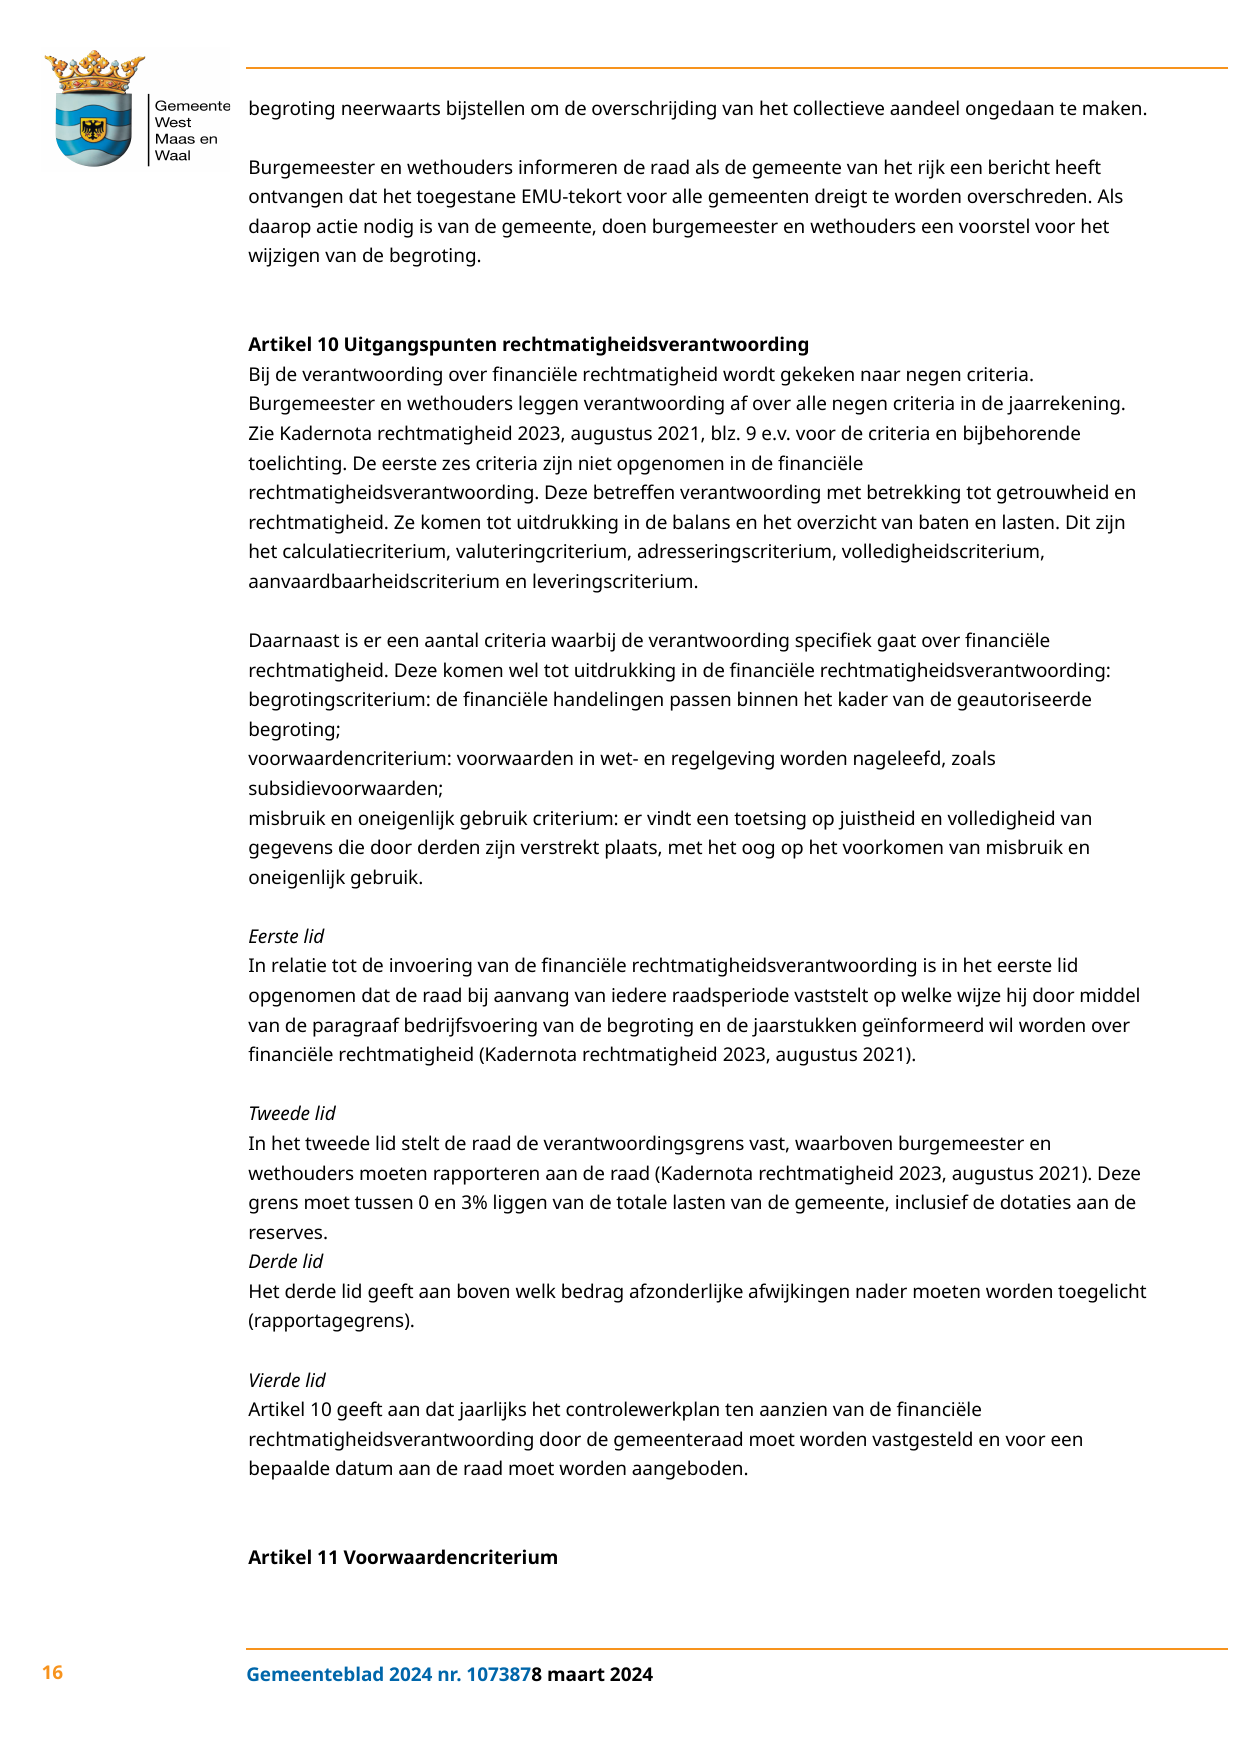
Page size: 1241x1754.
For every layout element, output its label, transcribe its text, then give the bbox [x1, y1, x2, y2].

text Artikel 10 geeft aan dat jaarlijks het controlewerkplan ten aanzien van de financiële rechtmatigheidsverantwoording door de gemeenteraad moet worden vastgesteld en voor een bepaalde datum aan de raad moet worden aangeboden. [248, 1396, 1152, 1481]
text Artikel 10 Uitgangspunten rechtmatigheidsverantwoording [248, 331, 1152, 357]
text Het derde lid geeft aan boven welk bedrag afzonderlijke afwijkingen nader moeten worden toegelicht (rapportagegrens). [248, 1278, 1152, 1333]
text Vierde lid [248, 1367, 1152, 1393]
text misbruik en oneigenlijk gebruik criterium: er vindt een toetsing op juistheid en volledigheid van gegevens die door derden zijn verstrekt plaats, met het oog op het voorkomen van misbruik en oneigenlijk gebruik. [248, 805, 1152, 890]
text Tweede lid [248, 1101, 1152, 1126]
text Artikel 11 Voorwaardencriterium [248, 1544, 1152, 1570]
text begrotingscriterium: de financiële handelingen passen binnen het kader van de geautoriseerde begroting; [248, 686, 1152, 742]
text In het tweede lid stelt de raad de verantwoordingsgrens vast, waarboven burgemeester en wethouders moeten rapporteren aan de raad (Kadernota rechtmatigheid 2023, augustus 2021). Deze grens moet tussen 0 en 3% liggen van de totale lasten van de gemeente, inclusief de dotaties aan de reserves. [248, 1130, 1152, 1245]
text Derde lid [248, 1248, 1152, 1274]
text voorwaardencriterium: voorwaarden in wet- en regelgeving worden nageleefd, zoals subsidievoorwaarden; [248, 746, 1152, 801]
text Daarnaast is er een aantal criteria waarbij de verantwoording specifiek gaat over financiële rechtmatigheid. Deze komen wel tot uitdrukking in de financiële rechtmatigheidsverantwoording: [248, 627, 1152, 683]
text In relatie tot de invoering van de financiële rechtmatigheidsverantwoording is in het eerste lid opgenomen dat de raad bij aanvang van iedere raadsperiode vaststelt op welke wijze hij door middel van de paragraaf bedrijfsvoering van de begroting en de jaarstukken geïnformeerd wil worden over financiële rechtmatigheid (Kadernota rechtmatigheid 2023, augustus 2021). [248, 953, 1152, 1067]
text Burgemeester en wethouders informeren de raad als de gemeente van het rijk een bericht heeft ontvangen dat het toegestane EMU-tekort voor alle gemeenten dreigt te worden overschreden. Als daarop actie nodig is van de gemeente, doen burgemeester en wethouders een voorstel voor het wijzigen van de begroting. [248, 154, 1152, 268]
text Eerste lid [248, 923, 1152, 949]
text Bij de verantwoording over financiële rechtmatigheid wordt gekeken naar negen criteria. Burgemeester en wethouders leggen verantwoording af over alle negen criteria in de jaarrekening. Zie Kadernota rechtmatigheid 2023, augustus 2021, blz. 9 e.v. voor de criteria en bijbehorende toelichting. De eerste zes criteria zijn niet opgenomen in de financiële rechtmatigheidsverantwoording. Deze betreffen verantwoording met betrekking tot getrouwheid en rechtmatigheid. Ze komen tot uitdrukking in de balans en het overzicht van baten en lasten. Dit zijn het calculatiecriterium, valuteringcriterium, adresseringscriterium, volledigheidscriterium, aanvaardbaarheidscriterium en leveringscriterium. [248, 361, 1152, 594]
picture [41, 47, 231, 172]
text begroting neerwaarts bijstellen om de overschrijding van het collectieve aandeel ongedaan te maken. [248, 95, 1152, 121]
